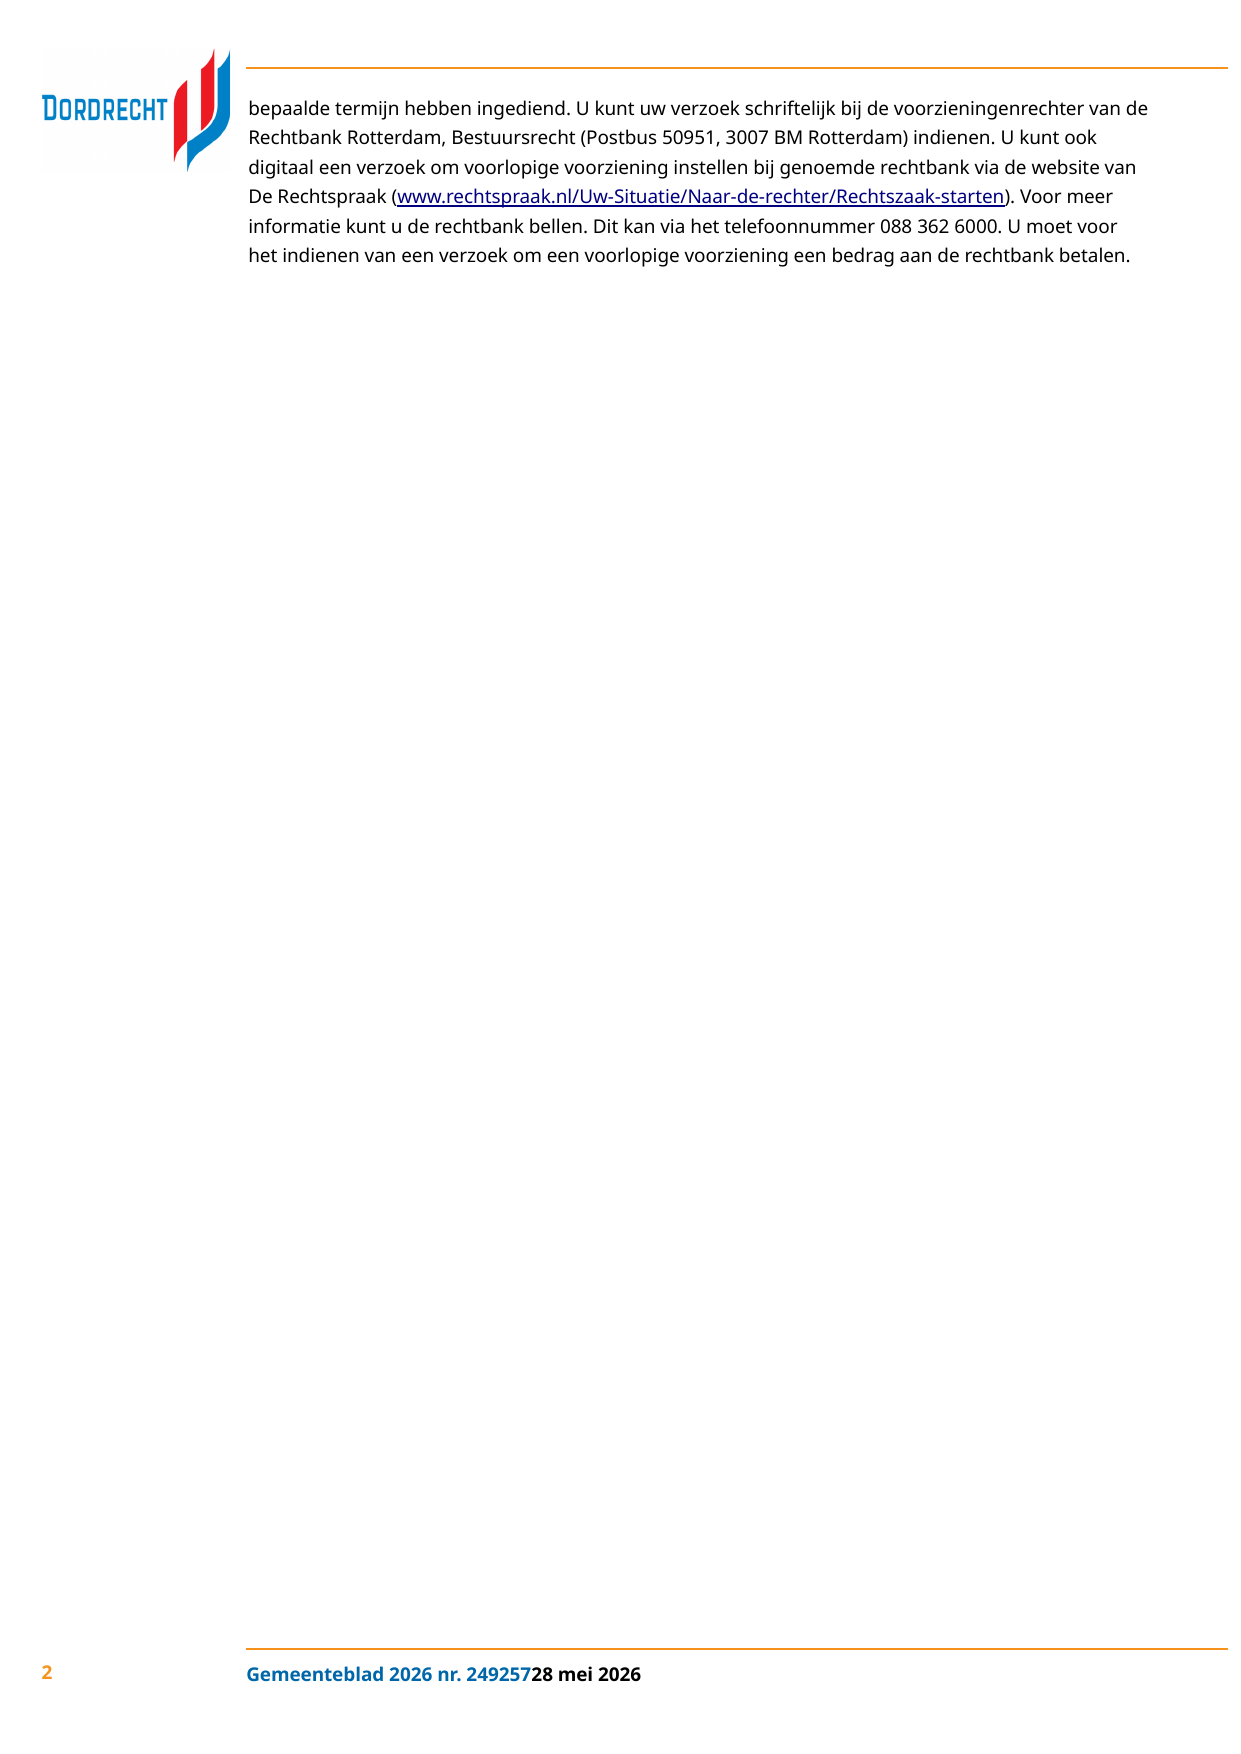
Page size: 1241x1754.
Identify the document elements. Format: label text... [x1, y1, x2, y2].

picture [41, 47, 231, 172]
text bepaalde termijn hebben ingediend. U kunt uw verzoek schriftelijk bij de voorzieningenrechter van de Rechtbank Rotterdam, Bestuursrecht (Postbus 50951, 3007 BM Rotterdam) indienen. U kunt ook digitaal een verzoek om voorlopige voorziening instellen bij genoemde rechtbank via de website van De Rechtspraak (www.rechtspraak.nl/Uw-Situatie/Naar-de-rechter/Rechtszaak-starten). Voor meer informatie kunt u de rechtbank bellen. Dit kan via het telefoonnummer 088 362 6000. U moet voor het indienen van een verzoek om een voorlopige voorziening een bedrag aan de rechtbank betalen. [248, 95, 1152, 268]
